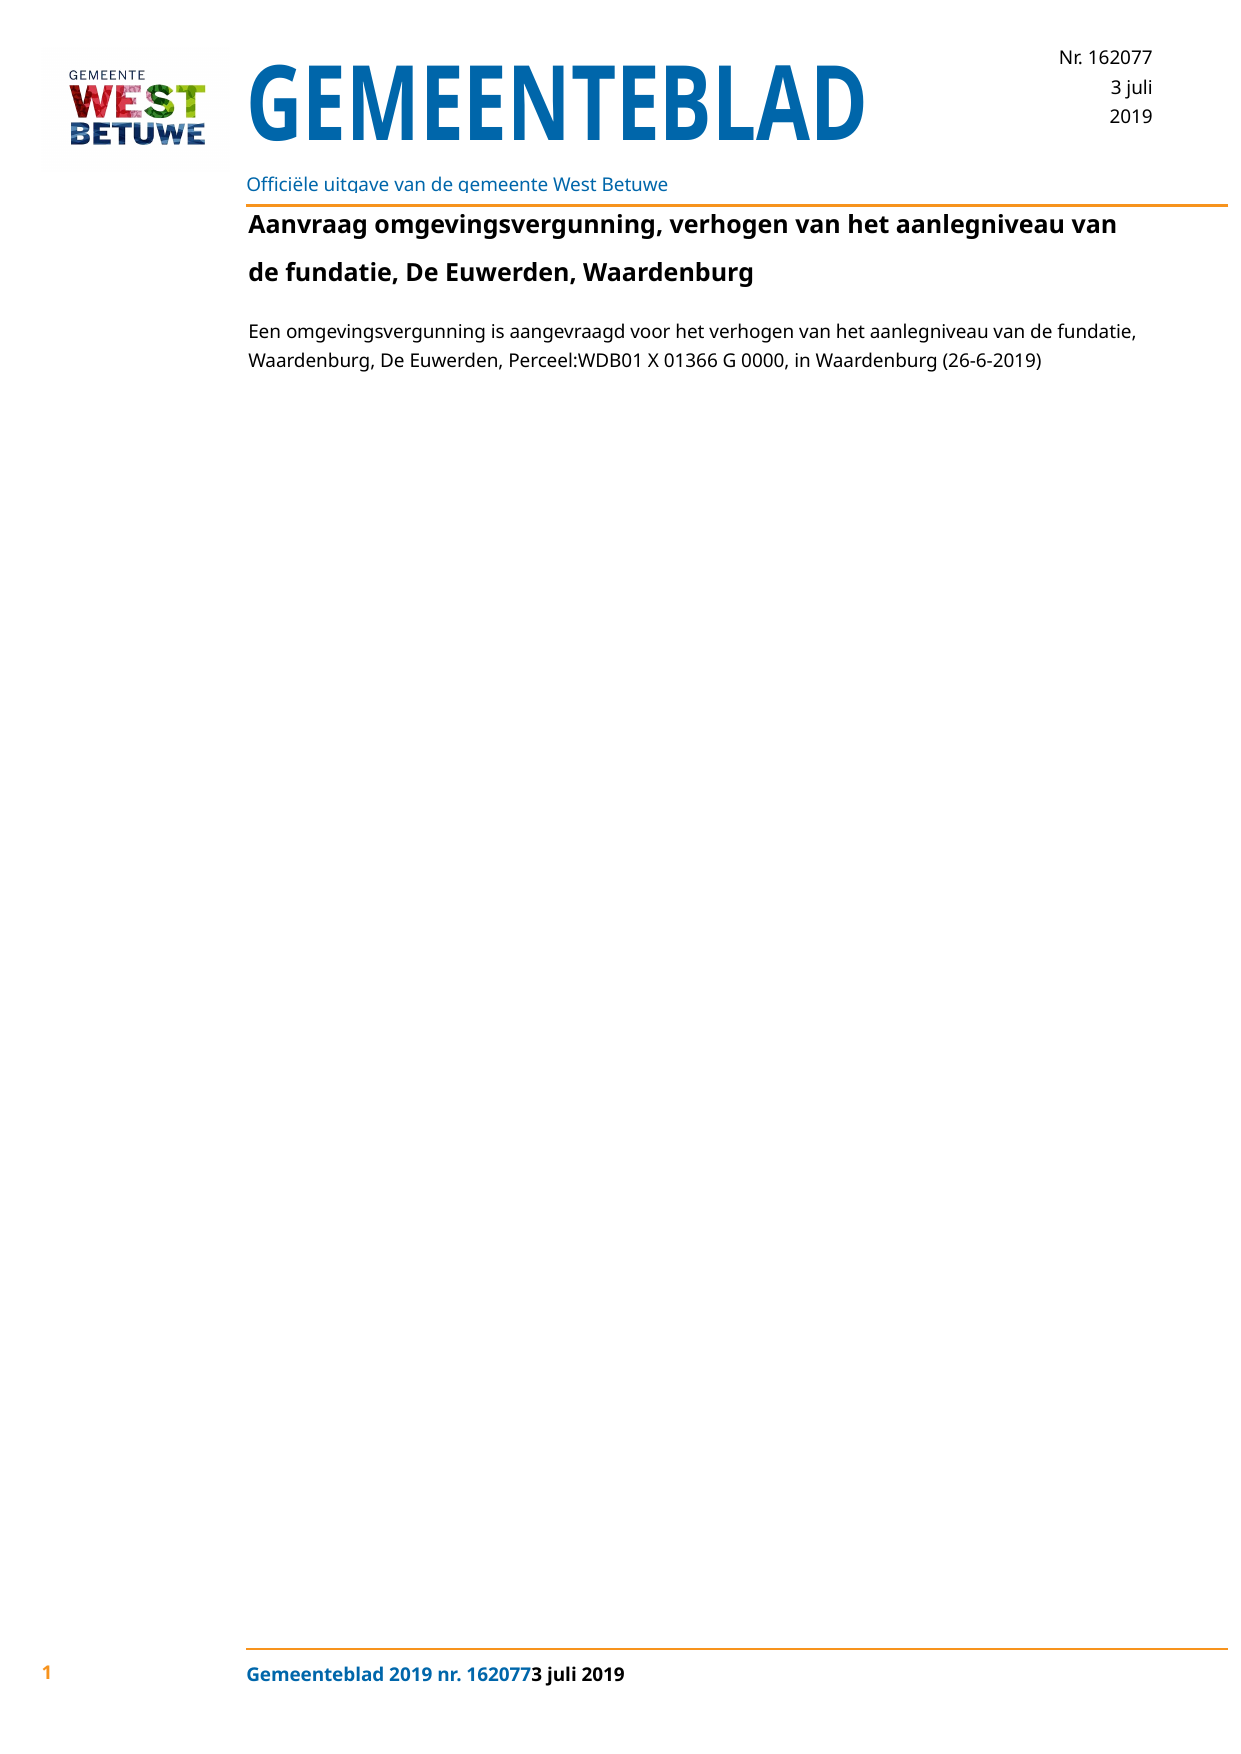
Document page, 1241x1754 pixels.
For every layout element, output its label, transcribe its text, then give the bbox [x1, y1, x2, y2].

picture [41, 47, 231, 172]
text Aanvraag omgevingsvergunning, verhogen van het aanlegniveau van de fundatie, De Euwerden, Waardenburg [248, 207, 1152, 288]
table_header Een omgevingsvergunning is aangevraagd voor het verhogen van het aanlegniveau van de fundatie, Waardenburg, De Euwerden, Perceel:WDB01 X 01366 G 0000, in Waardenburg (26-6-2019) [248, 318, 1152, 373]
